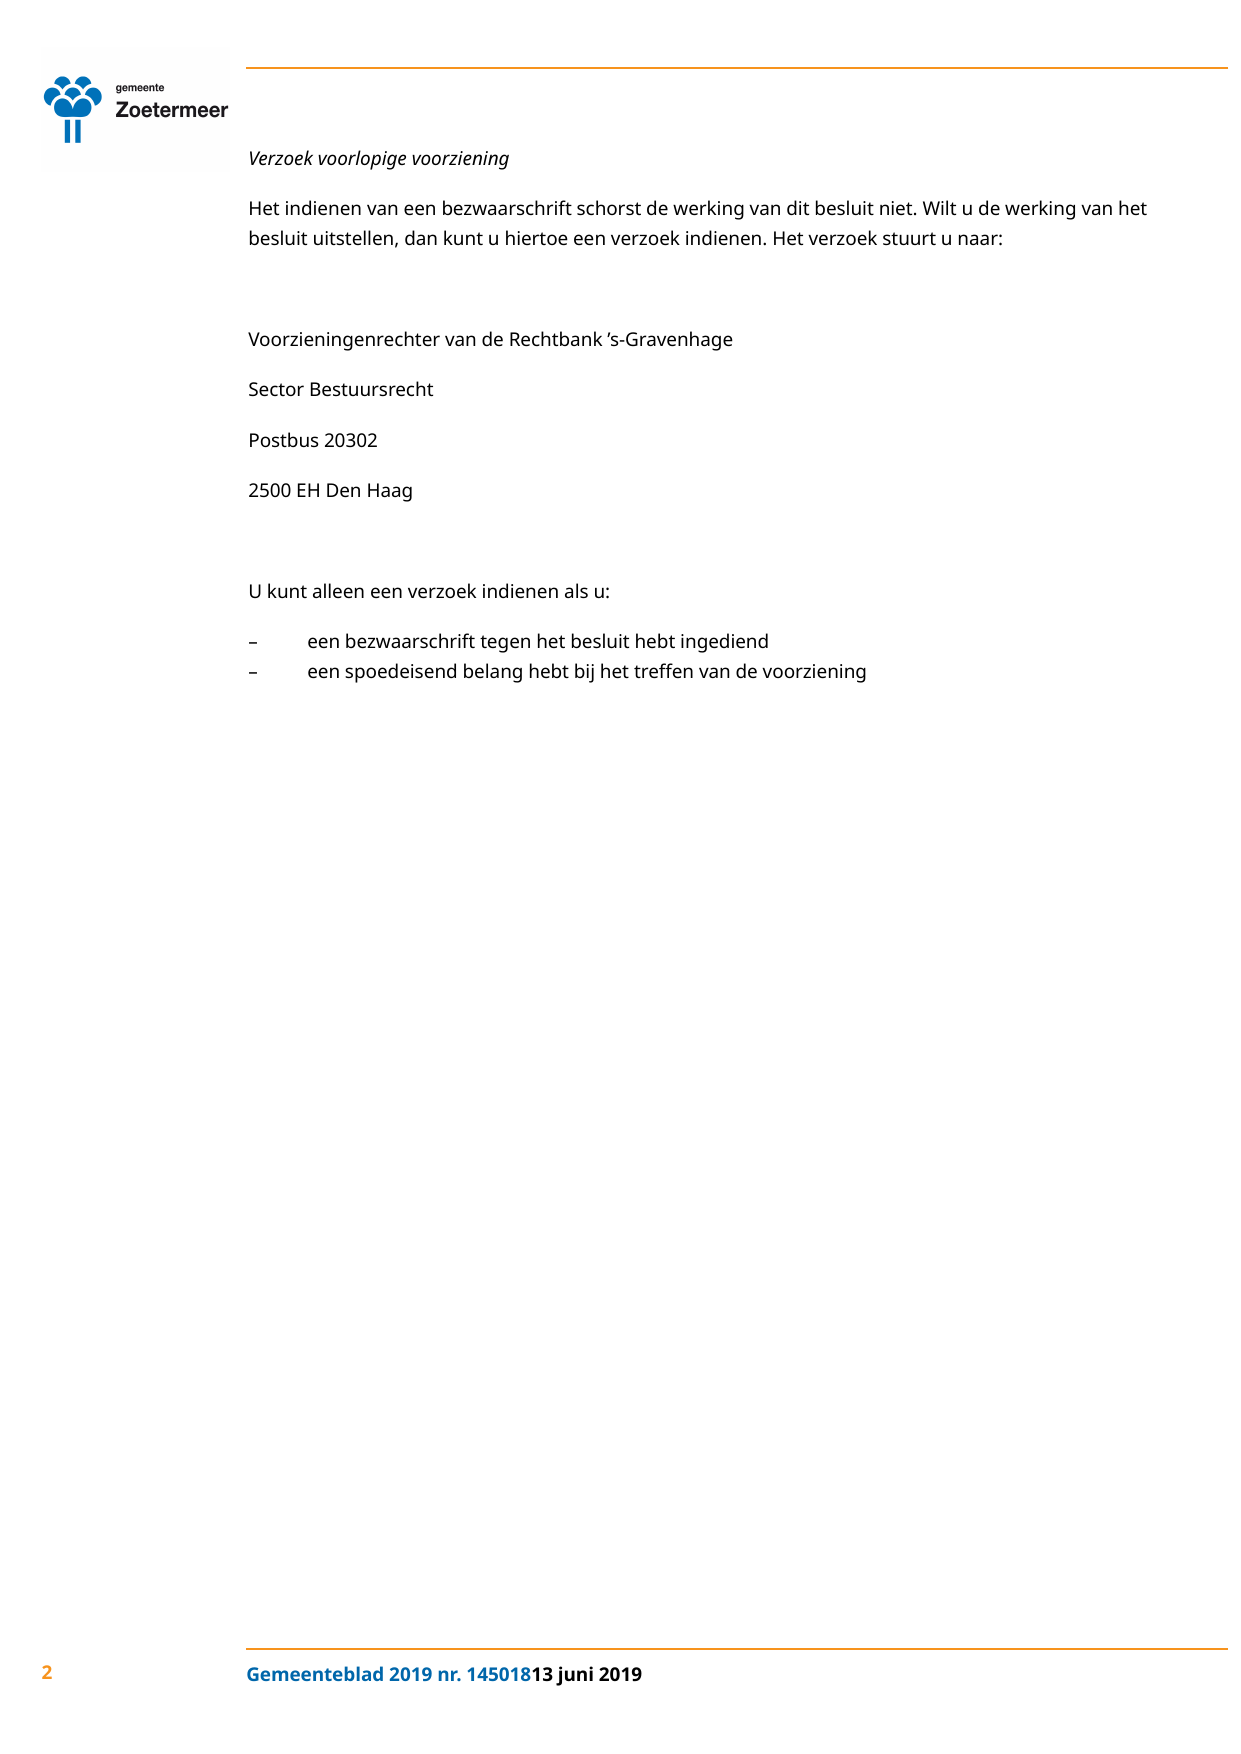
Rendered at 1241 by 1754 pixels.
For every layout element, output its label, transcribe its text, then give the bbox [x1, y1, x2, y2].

list een bezwaarschrift tegen het besluit hebt ingediend [248, 628, 1152, 654]
list een spoedeisend belang hebt bij het treffen van de voorziening [248, 658, 1152, 684]
picture [41, 47, 231, 172]
text 2500 EH Den Haag [248, 477, 1152, 503]
text Sector Bestuursrecht [248, 376, 1152, 402]
text Postbus 20302 [248, 427, 1152, 453]
text U kunt alleen een verzoek indienen als u: [248, 578, 1152, 604]
text Verzoek voorlopige voorziening [248, 145, 1152, 171]
text Voorzieningenrechter van de Rechtbank ’s-Gravenhage [248, 326, 1152, 352]
text Het indienen van een bezwaarschrift schorst de werking van dit besluit niet. Wilt u de werking van het besluit uitstellen, dan kunt u hiertoe een verzoek indienen. Het verzoek stuurt u naar: [248, 196, 1152, 251]
